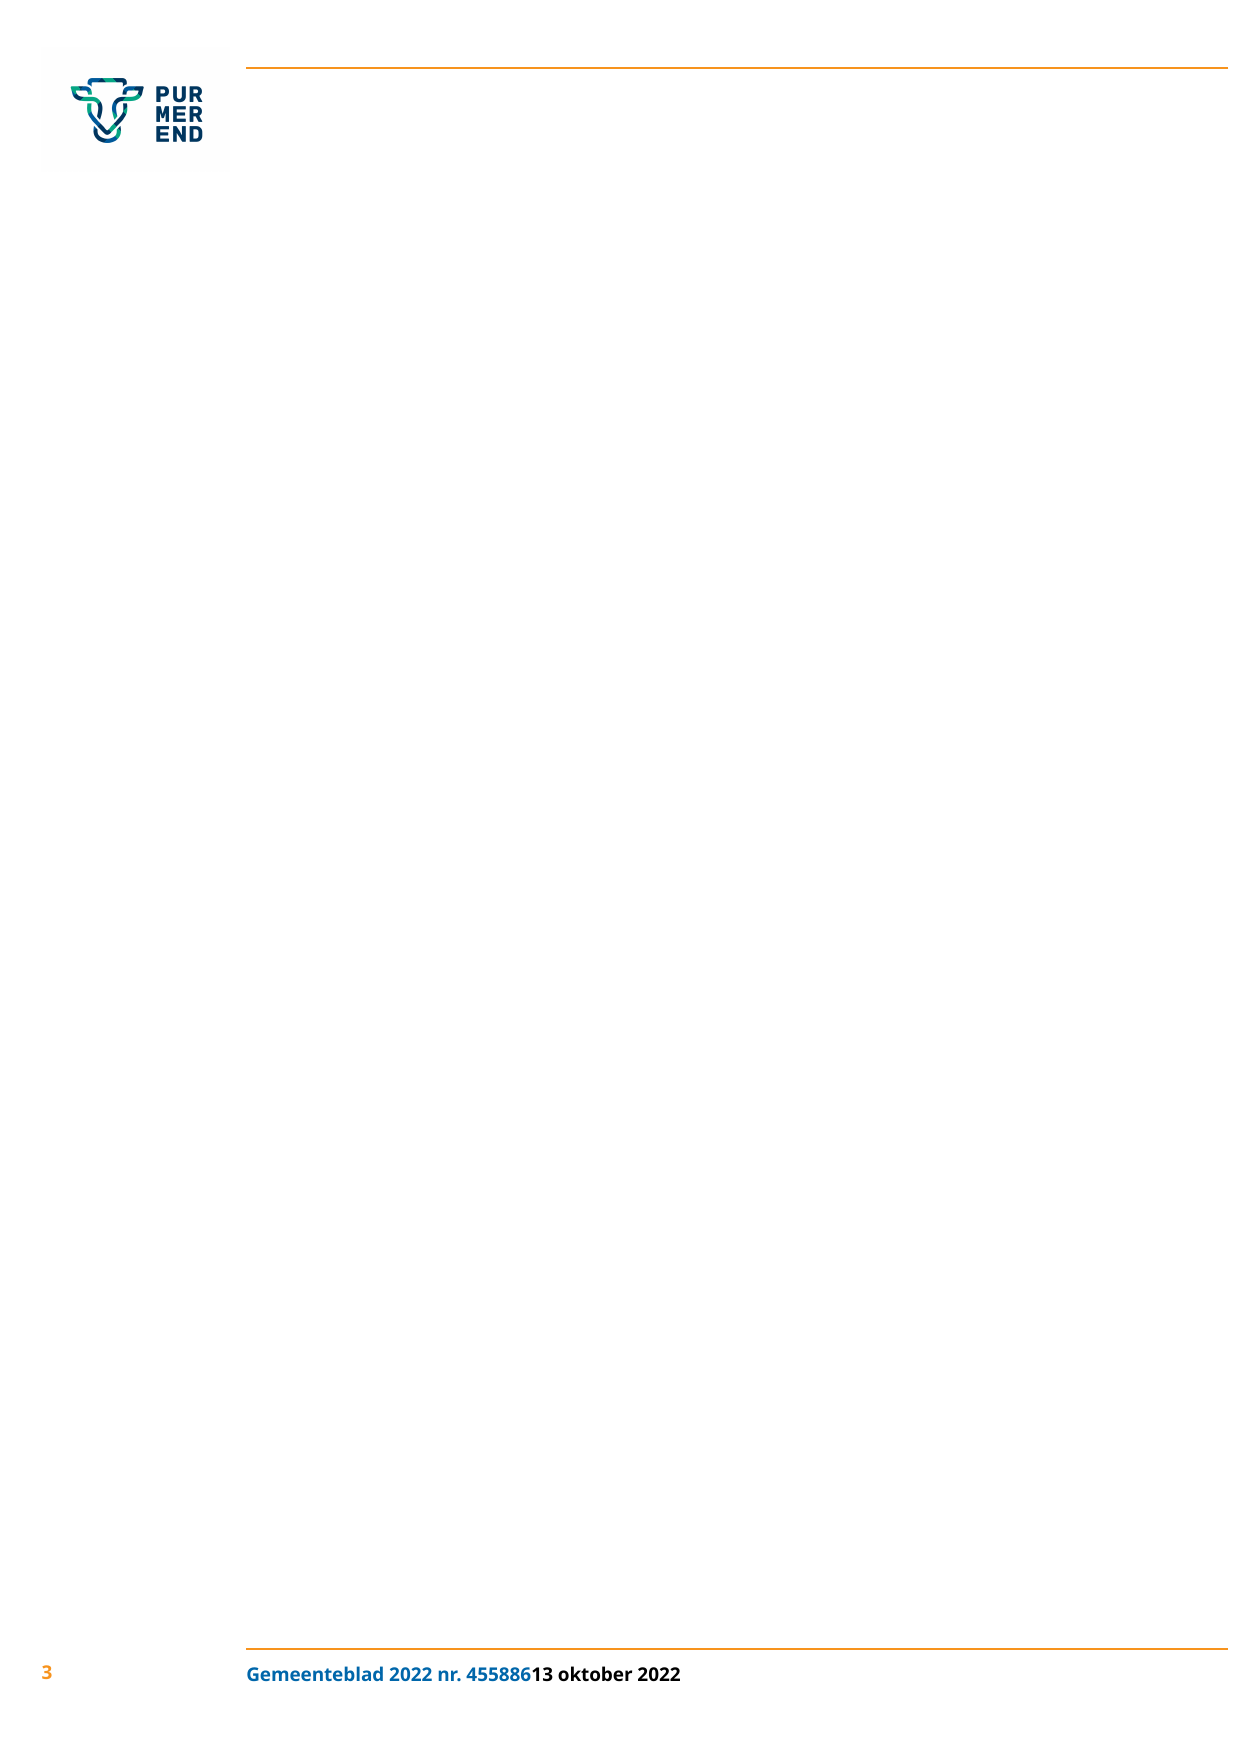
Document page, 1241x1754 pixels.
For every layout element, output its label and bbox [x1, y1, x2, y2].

picture [41, 47, 231, 172]
